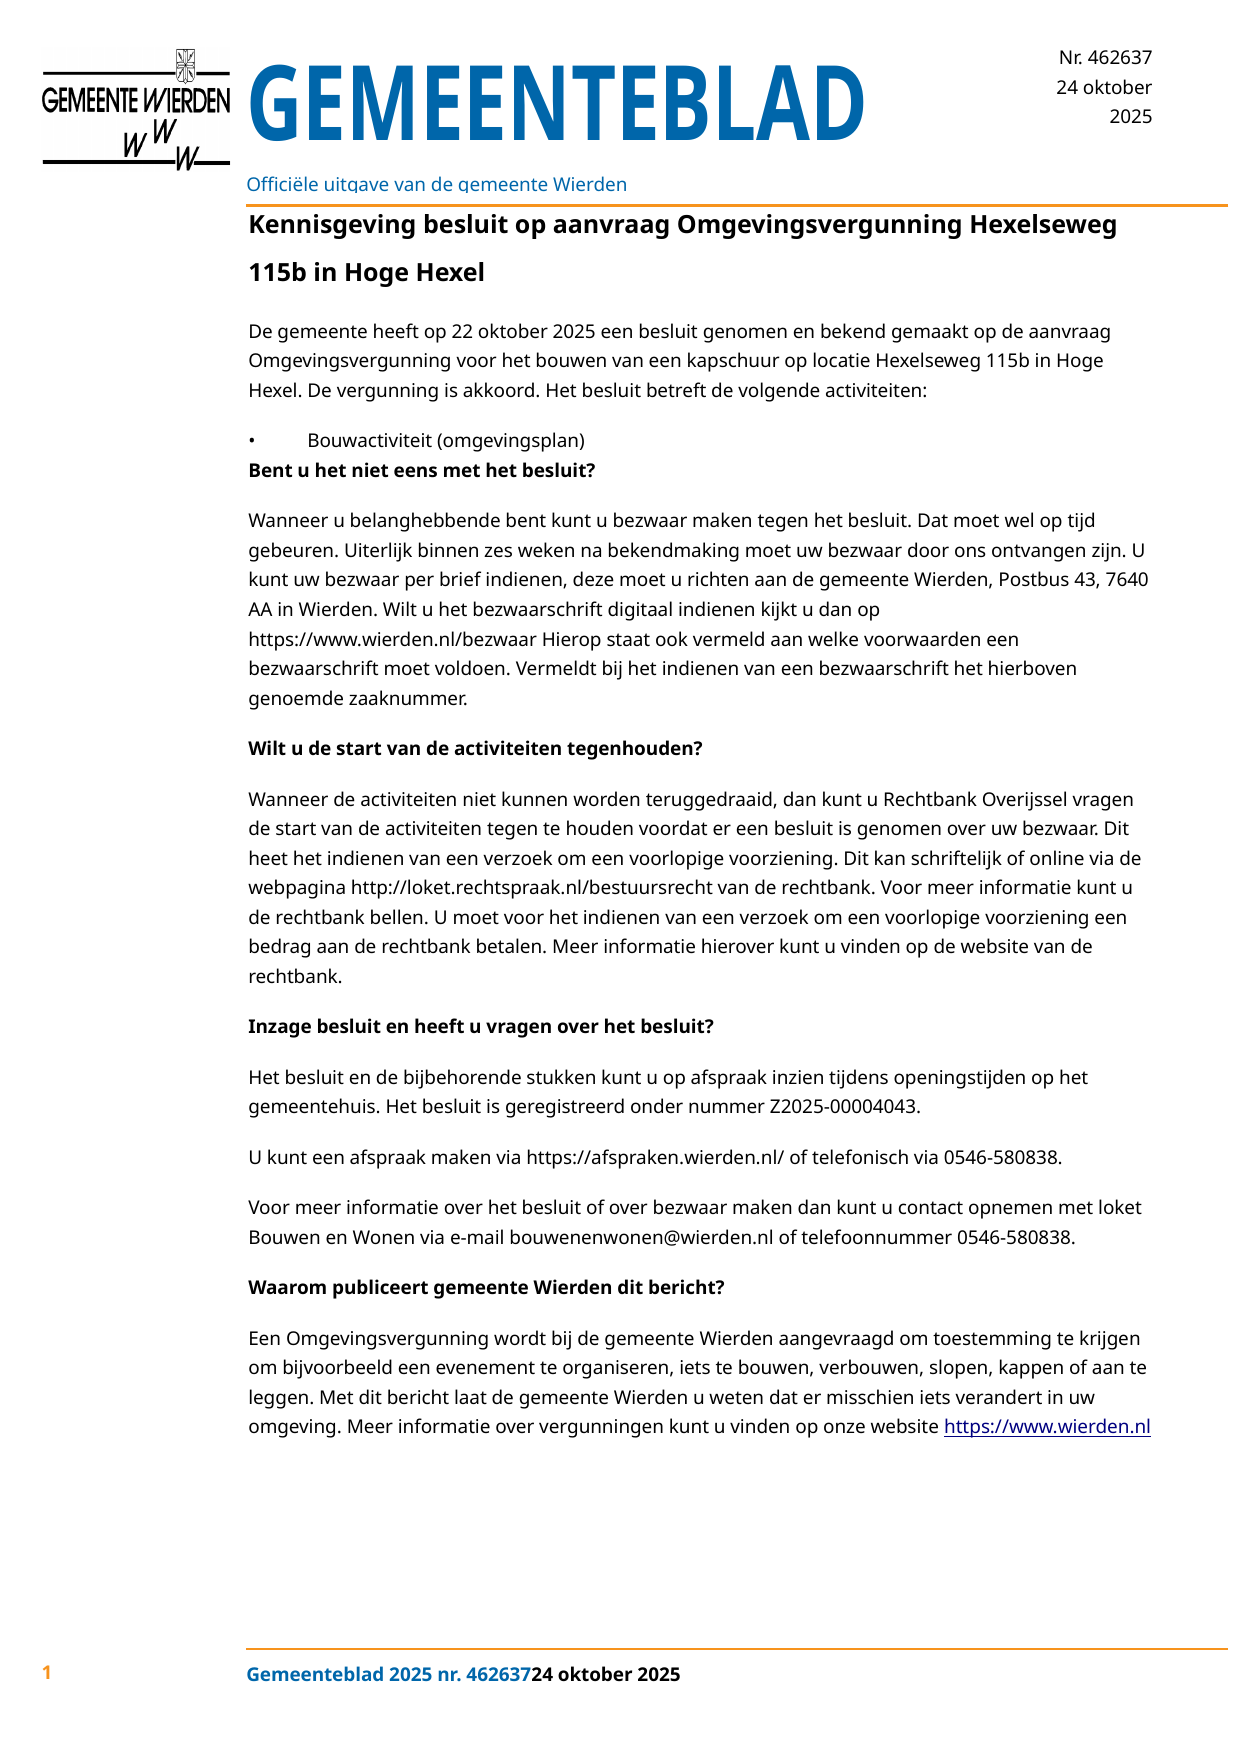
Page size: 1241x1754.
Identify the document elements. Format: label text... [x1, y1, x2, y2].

text Bent u het niet eens met het besluit? [248, 457, 1152, 483]
text Inzage besluit en heeft u vragen over het besluit? [248, 1014, 1152, 1039]
text Wanneer u belanghebbende bent kunt u bezwaar maken tegen het besluit. Dat moet wel op tijd gebeuren. Uiterlijk binnen zes weken na bekendmaking moet uw bezwaar door ons ontvangen zijn. U kunt uw bezwaar per brief indienen, deze moet u richten aan de gemeente Wierden, Postbus 43, 7640 AA in Wierden. Wilt u het bezwaarschrift digitaal indienen kijkt u dan op https://www.wierden.nl/bezwaar Hierop staat ook vermeld aan welke voorwaarden een bezwaarschrift moet voldoen. Vermeldt bij het indienen van een bezwaarschrift het hierboven genoemde zaaknummer. [248, 507, 1152, 711]
picture [41, 47, 231, 172]
text Wanneer de activiteiten niet kunnen worden teruggedraaid, dan kunt u Rechtbank Overijssel vragen de start van de activiteiten tegen te houden voordat er een besluit is genomen over uw bezwaar. Dit heet het indienen van een verzoek om een voorlopige voorziening. Dit kan schriftelijk of online via de webpagina http://loket.rechtspraak.nl/bestuursrecht van de rechtbank. Voor meer informatie kunt u de rechtbank bellen. U moet voor het indienen van een verzoek om een voorlopige voorziening een bedrag aan de rechtbank betalen. Meer informatie hierover kunt u vinden op de website van de rechtbank. [248, 786, 1152, 989]
list Bouwactiviteit (omgevingsplan) [248, 427, 1152, 453]
text Voor meer informatie over het besluit of over bezwaar maken dan kunt u contact opnemen met loket Bouwen en Wonen via e-mail bouwenenwonen@wierden.nl of telefoonnummer 0546-580838. [248, 1194, 1152, 1250]
text Een Omgevingsvergunning wordt bij de gemeente Wierden aangevraagd om toestemming te krijgen om bijvoorbeeld een evenement te organiseren, iets te bouwen, verbouwen, slopen, kappen of aan te leggen. Met dit bericht laat de gemeente Wierden u weten dat er misschien iets verandert in uw omgeving. Meer informatie over vergunningen kunt u vinden op onze website https://www.wierden.nl [248, 1325, 1152, 1439]
text Waarom publiceert gemeente Wierden dit bericht? [248, 1274, 1152, 1300]
text U kunt een afspraak maken via https://afspraken.wierden.nl/ of telefonisch via 0546-580838. [248, 1144, 1152, 1170]
text Het besluit en de bijbehorende stukken kunt u op afspraak inzien tijdens openingstijden op het gemeentehuis. Het besluit is geregistreerd onder nummer Z2025-00004043. [248, 1064, 1152, 1119]
text Kennisgeving besluit op aanvraag Omgevingsvergunning Hexelseweg 115b in Hoge Hexel [248, 207, 1152, 288]
text Wilt u de start van de activiteiten tegenhouden? [248, 735, 1152, 761]
text De gemeente heeft op 22 oktober 2025 een besluit genomen en bekend gemaakt op de aanvraag Omgevingsvergunning voor het bouwen van een kapschuur op locatie Hexelseweg 115b in Hoge Hexel. De vergunning is akkoord. Het besluit betreft de volgende activiteiten: [248, 318, 1152, 403]
